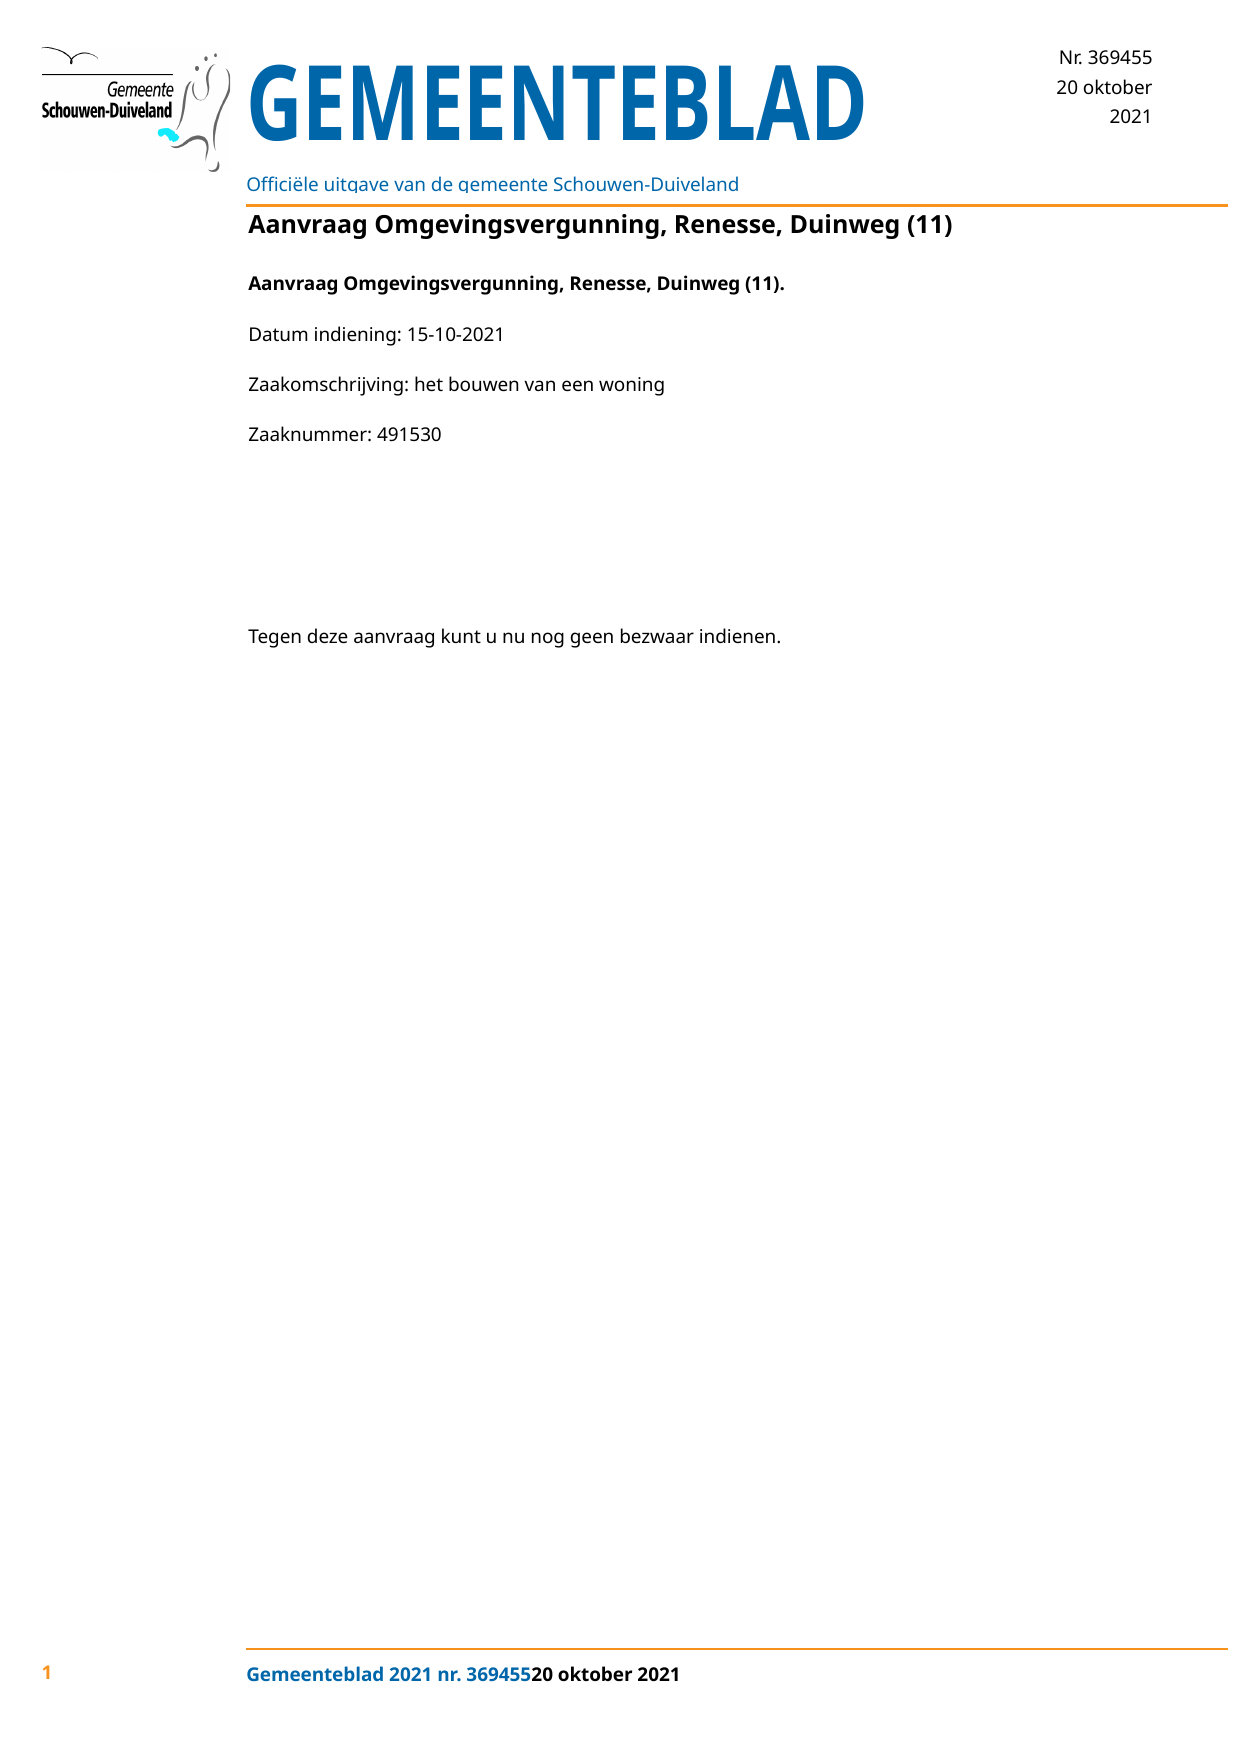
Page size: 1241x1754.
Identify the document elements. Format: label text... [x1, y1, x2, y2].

text Datum indiening: 15-10-2021 [248, 321, 1152, 346]
text Zaaknummer: 491530 [248, 422, 1152, 447]
text Tegen deze aanvraag kunt u nu nog geen bezwaar indienen. [248, 623, 1152, 649]
text Aanvraag Omgevingsvergunning, Renesse, Duinweg (11). [248, 270, 1152, 296]
text Zaakomschrijving: het bouwen van een woning [248, 371, 1152, 397]
picture [41, 47, 231, 172]
text Aanvraag Omgevingsvergunning, Renesse, Duinweg (11) [248, 207, 1152, 241]
